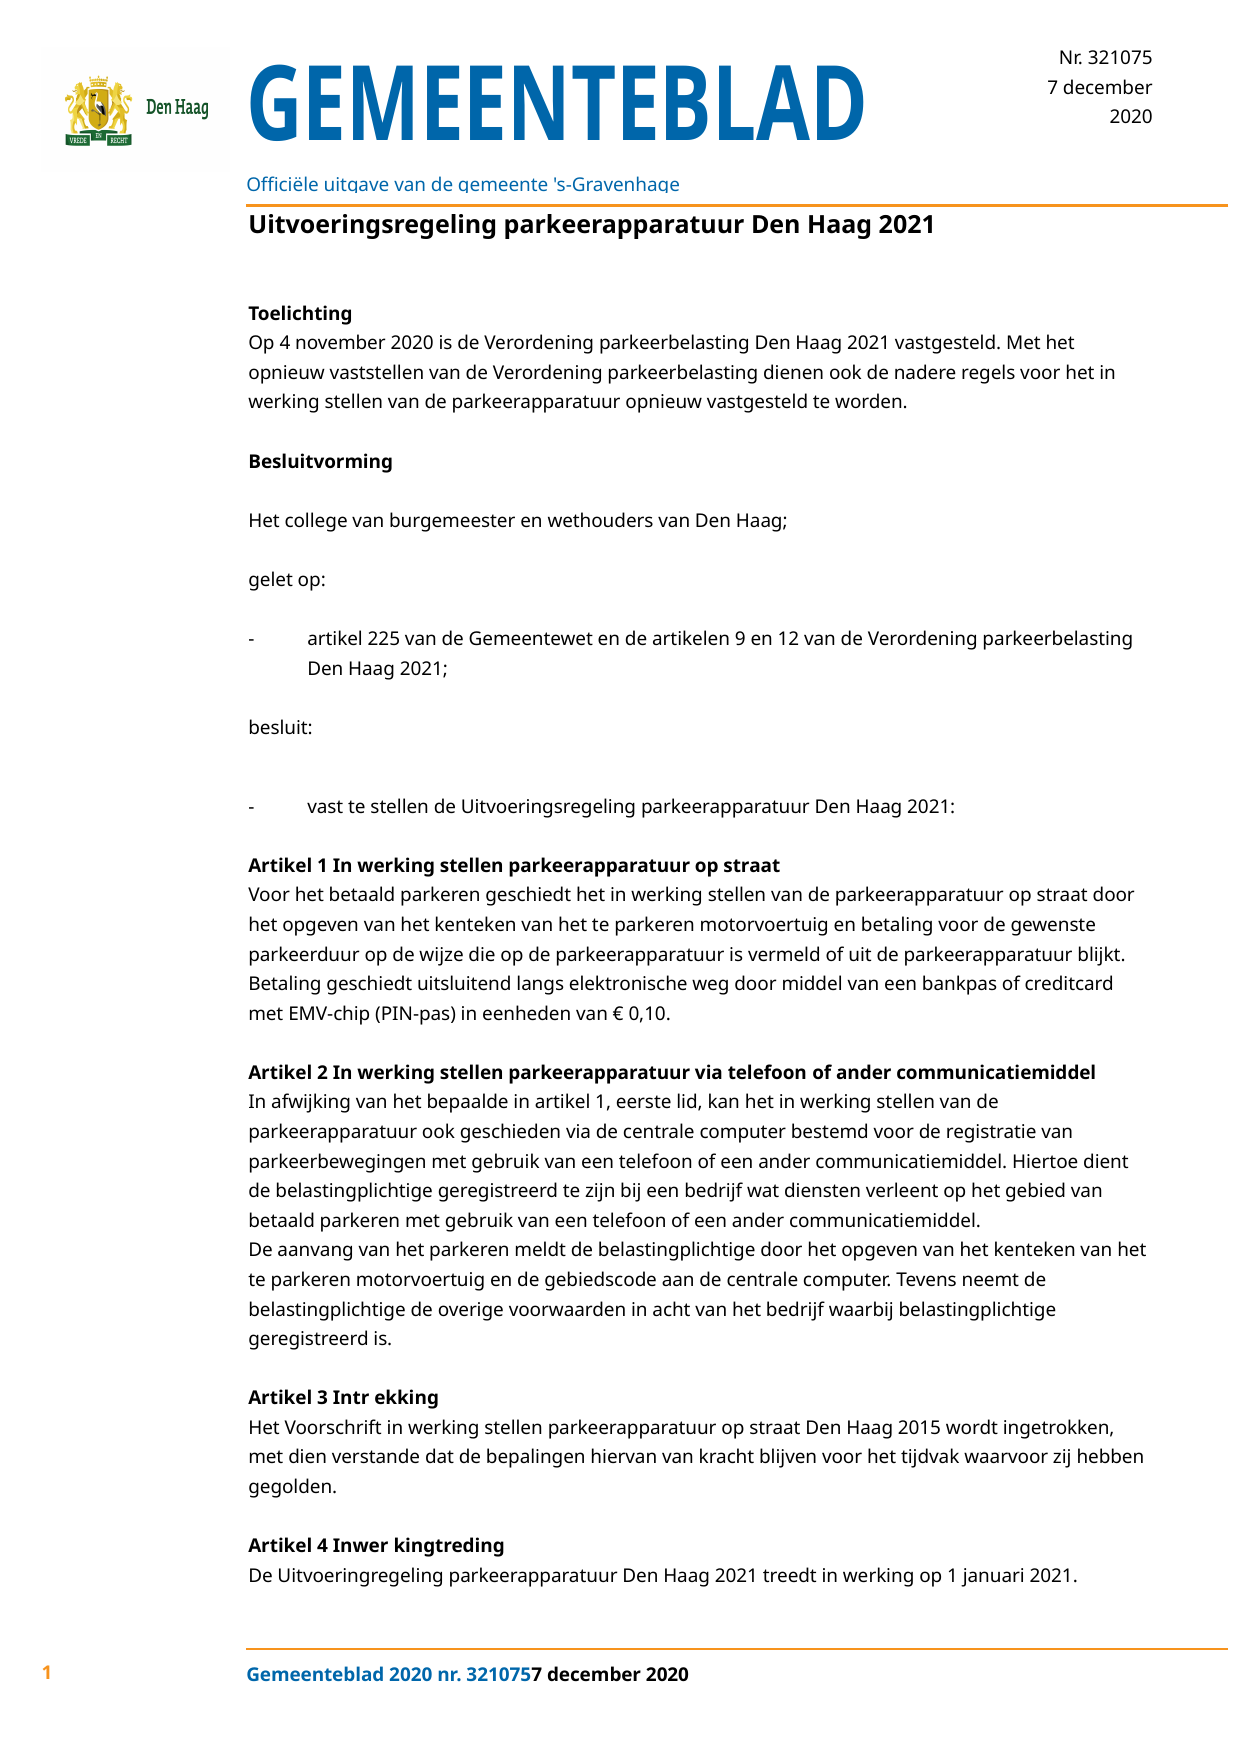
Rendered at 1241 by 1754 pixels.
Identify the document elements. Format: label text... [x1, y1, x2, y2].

text De Uitvoeringregeling parkeerapparatuur Den Haag 2021 treedt in werking op 1 januari 2021. [248, 1562, 1152, 1588]
text Het college van burgemeester en wethouders van Den Haag; [248, 507, 1152, 533]
text besluit: [248, 714, 1152, 740]
text Besluitvorming [248, 448, 1152, 473]
text Artikel 3 Intr ekking [248, 1384, 1152, 1410]
text De aanvang van het parkeren meldt de belastingplichtige door het opgeven van het kenteken van het te parkeren motorvoertuig en de gebiedscode aan de centrale computer. Tevens neemt de belastingplichtige de overige voorwaarden in acht van het bedrijf waarbij belastingplichtige geregistreerd is. [248, 1237, 1152, 1351]
list artikel 225 van de Gemeentewet en de artikelen 9 en 12 van de Verordening parkeerbelasting Den Haag 2021; [248, 625, 1152, 681]
text Het Voorschrift in werking stellen parkeerapparatuur op straat Den Haag 2015 wordt ingetrokken, met dien verstande dat de bepalingen hiervan van kracht blijven voor het tijdvak waarvoor zij hebben gegolden. [248, 1414, 1152, 1499]
text Artikel 2 In werking stellen parkeerapparatuur via telefoon of ander communicatiemiddel [248, 1059, 1152, 1085]
text Artikel 1 In werking stellen parkeerapparatuur op straat [248, 852, 1152, 878]
list vast te stellen de Uitvoeringsregeling parkeerapparatuur Den Haag 2021: [248, 793, 1152, 819]
text In afwijking van het bepaalde in artikel 1, eerste lid, kan het in werking stellen van de parkeerapparatuur ook geschieden via de centrale computer bestemd voor de registratie van parkeerbewegingen met gebruik van een telefoon of een ander communicatiemiddel. Hiertoe dient de belastingplichtige geregistreerd te zijn bij een bedrijf wat diensten verleent op het gebied van betaald parkeren met gebruik van een telefoon of een ander communicatiemiddel. [248, 1089, 1152, 1233]
picture [41, 47, 231, 172]
text Betaling geschiedt uitsluitend langs elektronische weg door middel van een bankpas of creditcard met EMV-chip (PIN-pas) in eenheden van € 0,10. [248, 970, 1152, 1026]
text Op 4 november 2020 is de Verordening parkeerbelasting Den Haag 2021 vastgesteld. Met het opnieuw vaststellen van de Verordening parkeerbelasting dienen ook de nadere regels voor het in werking stellen van de parkeerapparatuur opnieuw vastgesteld te worden. [248, 329, 1152, 414]
text Uitvoeringsregeling parkeerapparatuur Den Haag 2021 [248, 207, 1152, 241]
text Voor het betaald parkeren geschiedt het in werking stellen van de parkeerapparatuur op straat door het opgeven van het kenteken van het te parkeren motorvoertuig en betaling voor de gewenste parkeerduur op de wijze die op de parkeerapparatuur is vermeld of uit de parkeerapparatuur blijkt. [248, 882, 1152, 967]
text Artikel 4 Inwer kingtreding [248, 1532, 1152, 1558]
text gelet op: [248, 566, 1152, 592]
text Toelichting [248, 300, 1152, 326]
